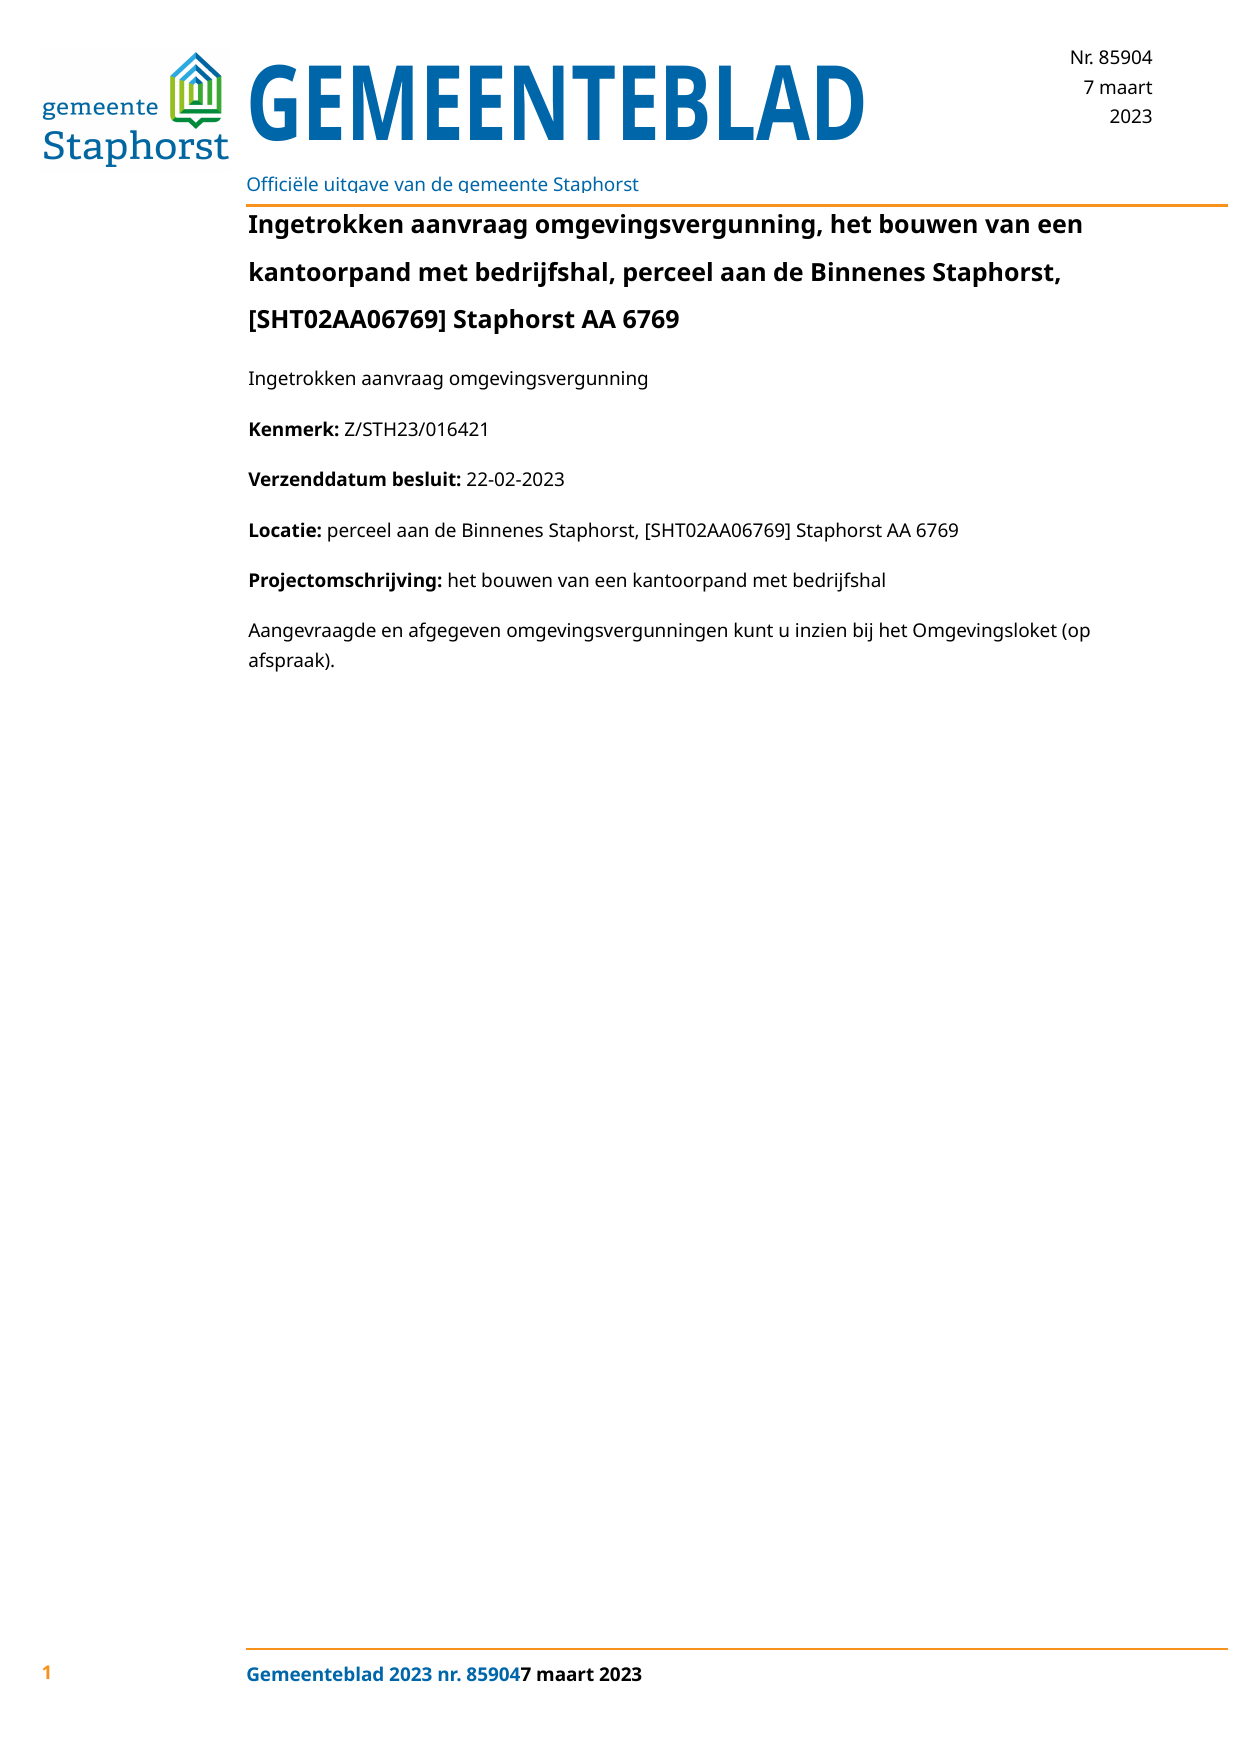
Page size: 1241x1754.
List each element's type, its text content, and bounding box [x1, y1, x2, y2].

text Aangevraagde en afgegeven omgevingsvergunningen kunt u inzien bij het Omgevingsloket (op afspraak). [248, 618, 1152, 673]
text Kenmerk: Z/STH23/016421 [248, 416, 1152, 442]
text Verzenddatum besluit: 22-02-2023 [248, 466, 1152, 492]
picture [41, 47, 231, 172]
text Locatie: perceel aan de Binnenes Staphorst, [SHT02AA06769] Staphorst AA 6769 [248, 517, 1152, 542]
text Ingetrokken aanvraag omgevingsvergunning [248, 366, 1152, 391]
text Ingetrokken aanvraag omgevingsvergunning, het bouwen van een kantoorpand met bedrijfshal, perceel aan de Binnenes Staphorst, [SHT02AA06769] Staphorst AA 6769 [248, 207, 1152, 336]
text Projectomschrijving: het bouwen van een kantoorpand met bedrijfshal [248, 567, 1152, 593]
